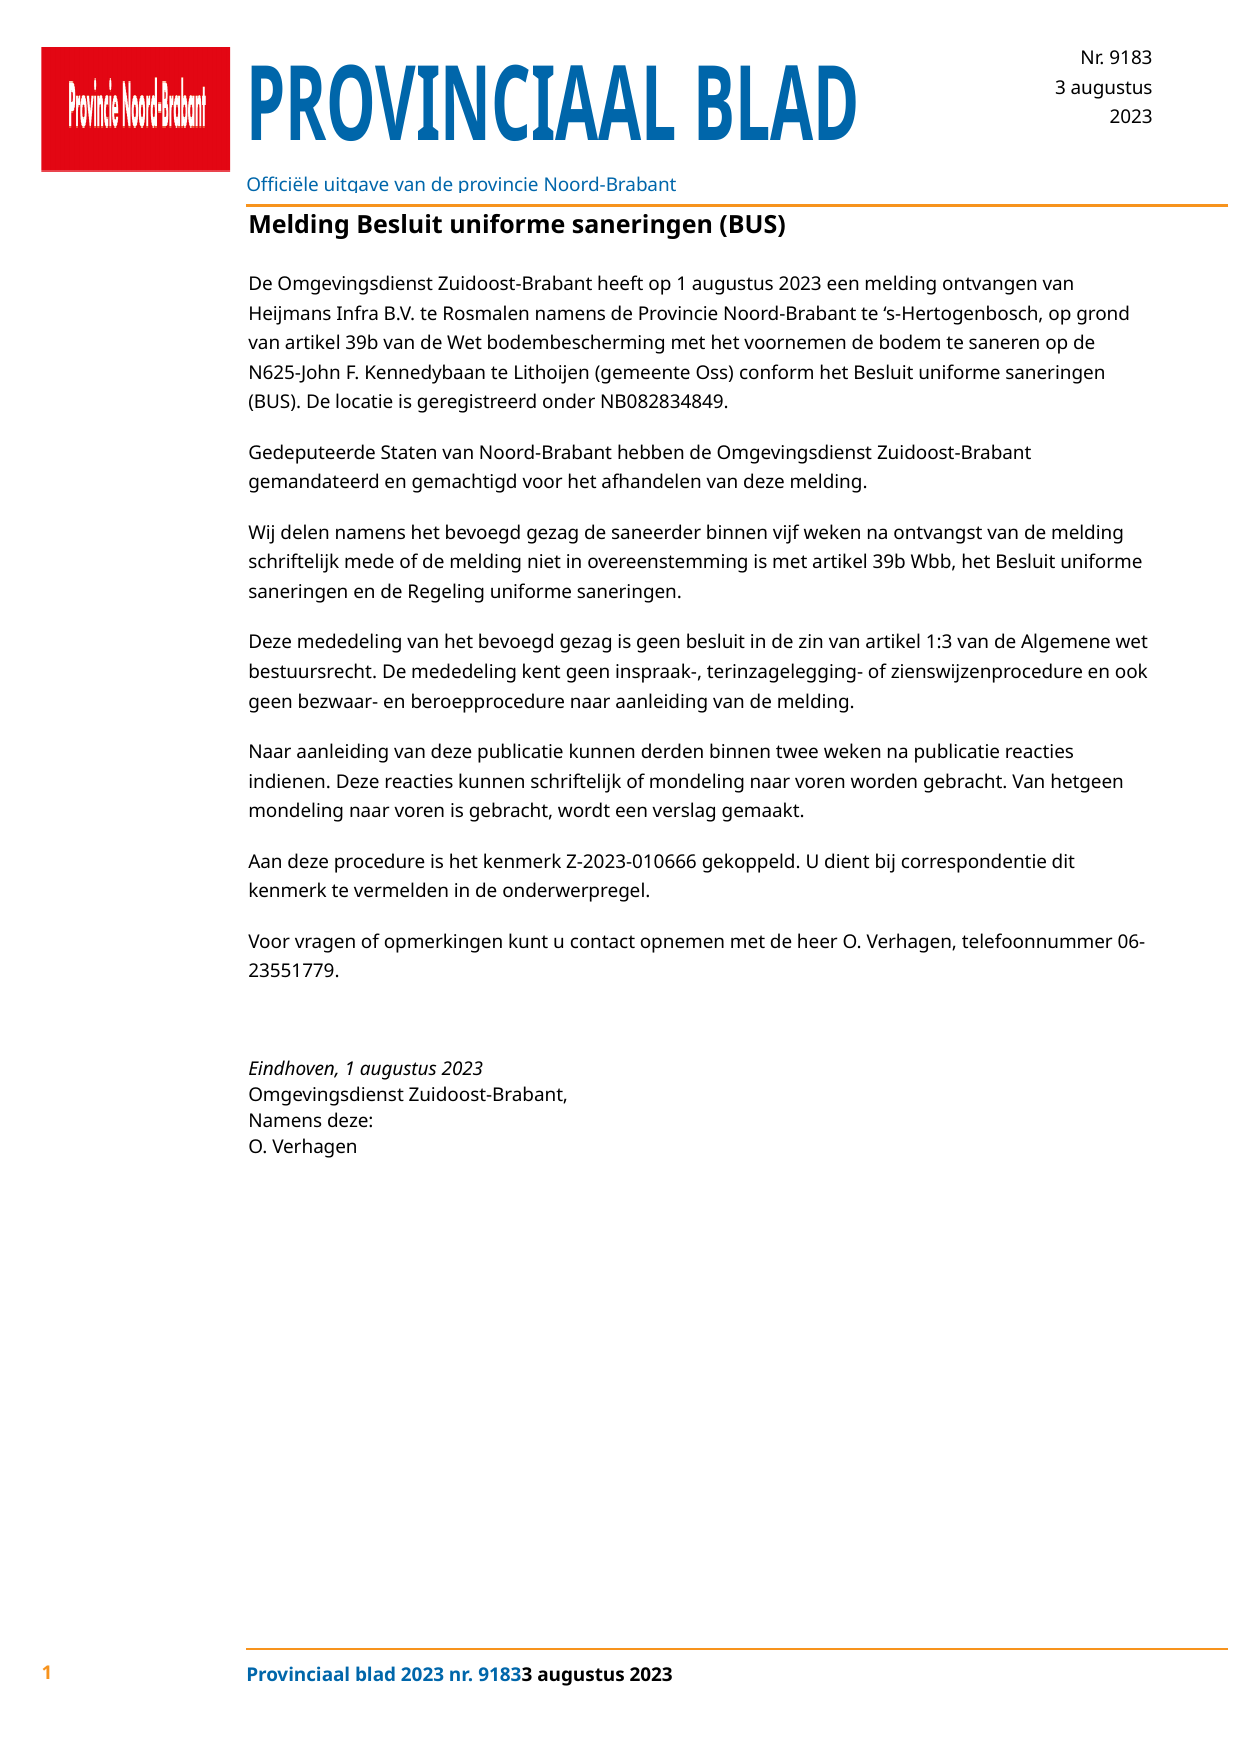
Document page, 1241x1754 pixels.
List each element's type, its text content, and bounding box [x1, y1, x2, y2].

text Aan deze procedure is het kenmerk Z-2023-010666 gekoppeld. U dient bij correspondentie dit kenmerk te vermelden in de onderwerpregel. [248, 848, 1152, 903]
text Namens deze: [248, 1107, 1152, 1133]
text Voor vragen of opmerkingen kunt u contact opnemen met de heer O. Verhagen, telefoonnummer 06-23551779. [248, 928, 1152, 983]
text Omgevingsdienst Zuidoost-Brabant, [248, 1081, 1152, 1107]
text Gedeputeerde Staten van Noord-Brabant hebben de Omgevingsdienst Zuidoost-Brabant gemandateerd en gemachtigd voor het afhandelen van deze melding. [248, 439, 1152, 494]
text Melding Besluit uniforme saneringen (BUS) [248, 207, 1152, 241]
picture [41, 47, 231, 172]
text Eindhoven, 1 augustus 2023 [248, 1056, 1152, 1081]
text Naar aanleiding van deze publicatie kunnen derden binnen twee weken na publicatie reacties indienen. Deze reacties kunnen schriftelijk of mondeling naar voren worden gebracht. Van hetgeen mondeling naar voren is gebracht, wordt een verslag gemaakt. [248, 738, 1152, 823]
text De Omgevingsdienst Zuidoost-Brabant heeft op 1 augustus 2023 een melding ontvangen van Heijmans Infra B.V. te Rosmalen namens de Provincie Noord-Brabant te ‘s-Hertogenbosch, op grond van artikel 39b van de Wet bodembescherming met het voornemen de bodem te saneren op de N625-John F. Kennedybaan te Lithoijen (gemeente Oss) conform het Besluit uniforme saneringen (BUS). De locatie is geregistreerd onder NB082834849. [248, 270, 1152, 414]
text Deze mededeling van het bevoegd gezag is geen besluit in de zin van artikel 1:3 van de Algemene wet bestuursrecht. De mededeling kent geen inspraak-, terinzagelegging- of zienswijzenprocedure en ook geen bezwaar- en beroepprocedure naar aanleiding van de melding. [248, 629, 1152, 713]
text Wij delen namens het bevoegd gezag de saneerder binnen vijf weken na ontvangst van de melding schriftelijk mede of de melding niet in overeenstemming is met artikel 39b Wbb, het Besluit uniforme saneringen en de Regeling uniforme saneringen. [248, 519, 1152, 604]
text O. Verhagen [248, 1133, 1152, 1158]
